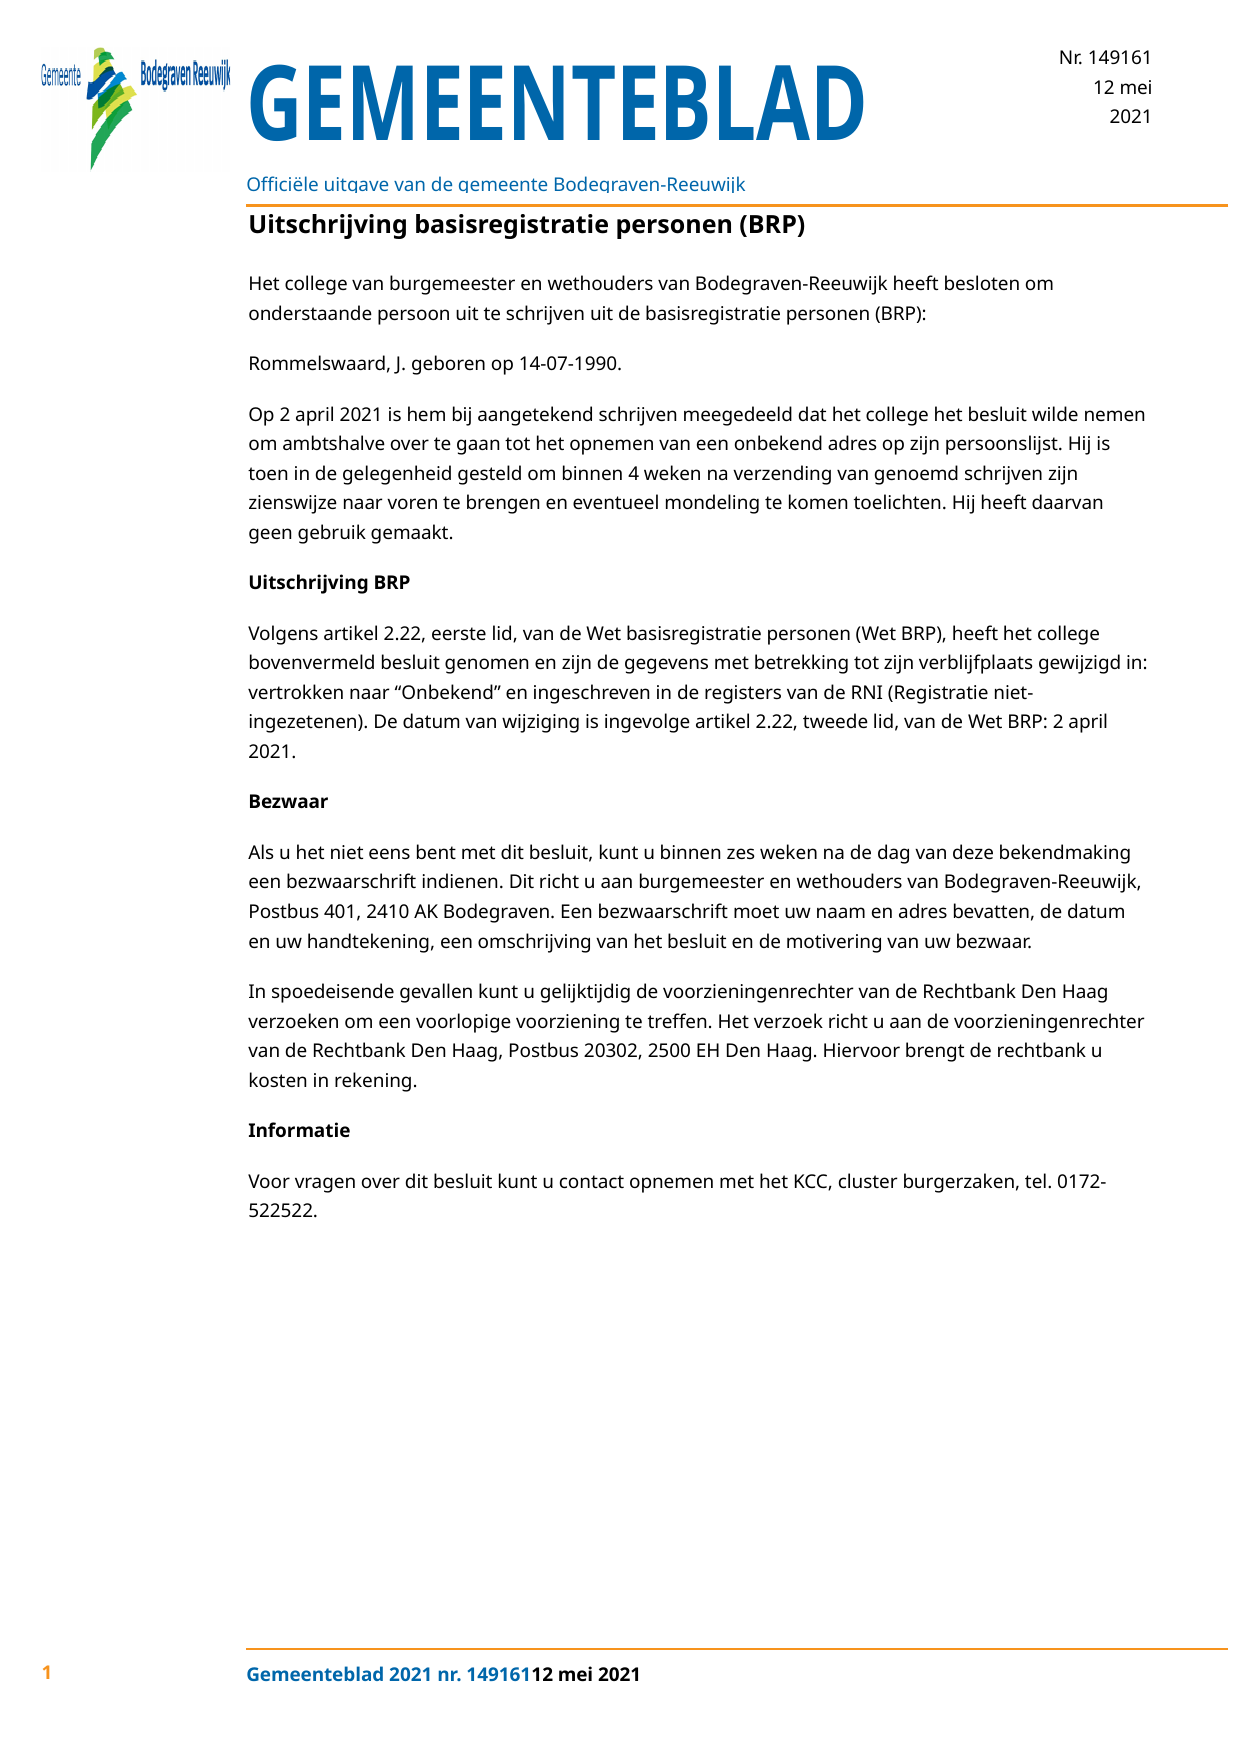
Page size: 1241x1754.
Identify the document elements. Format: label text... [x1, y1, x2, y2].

text Uitschrijving basisregistratie personen (BRP) [248, 207, 1152, 241]
text Informatie [248, 1117, 1152, 1143]
text Op 2 april 2021 is hem bij aangetekend schrijven meegedeeld dat het college het besluit wilde nemen om ambtshalve over te gaan tot het opnemen van een onbekend adres op zijn persoonslijst. Hij is toen in de gelegenheid gesteld om binnen 4 weken na verzending van genoemd schrijven zijn zienswijze naar voren te brengen en eventueel mondeling te komen toelichten. Hij heeft daarvan geen gebruik gemaakt. [248, 401, 1152, 545]
text Voor vragen over dit besluit kunt u contact opnemen met het KCC, cluster burgerzaken, tel. 0172-522522. [248, 1168, 1152, 1223]
picture [41, 47, 231, 172]
text Als u het niet eens bent met dit besluit, kunt u binnen zes weken na de dag van deze bekendmaking een bezwaarschrift indienen. Dit richt u aan burgemeester en wethouders van Bodegraven-Reeuwijk, Postbus 401, 2410 AK Bodegraven. Een bezwaarschrift moet uw naam en adres bevatten, de datum en uw handtekening, een omschrijving van het besluit en de motivering van uw bezwaar. [248, 839, 1152, 953]
text Uitschrijving BRP [248, 569, 1152, 595]
text In spoedeisende gevallen kunt u gelijktijdig de voorzieningenrechter van de Rechtbank Den Haag verzoeken om een voorlopige voorziening te treffen. Het verzoek richt u aan de voorzieningenrechter van de Rechtbank Den Haag, Postbus 20302, 2500 EH Den Haag. Hiervoor brengt de rechtbank u kosten in rekening. [248, 978, 1152, 1093]
text Bezwaar [248, 789, 1152, 814]
text Volgens artikel 2.22, eerste lid, van de Wet basisregistratie personen (Wet BRP), heeft het college bovenvermeld besluit genomen en zijn de gegevens met betrekking tot zijn verblijfplaats gewijzigd in: vertrokken naar “Onbekend” en ingeschreven in de registers van de RNI (Registratie niet-ingezetenen). De datum van wijziging is ingevolge artikel 2.22, tweede lid, van de Wet BRP: 2 april 2021. [248, 620, 1152, 764]
text Rommelswaard, J. geboren op 14-07-1990. [248, 350, 1152, 376]
text Het college van burgemeester en wethouders van Bodegraven-Reeuwijk heeft besloten om onderstaande persoon uit te schrijven uit de basisregistratie personen (BRP): [248, 270, 1152, 326]
